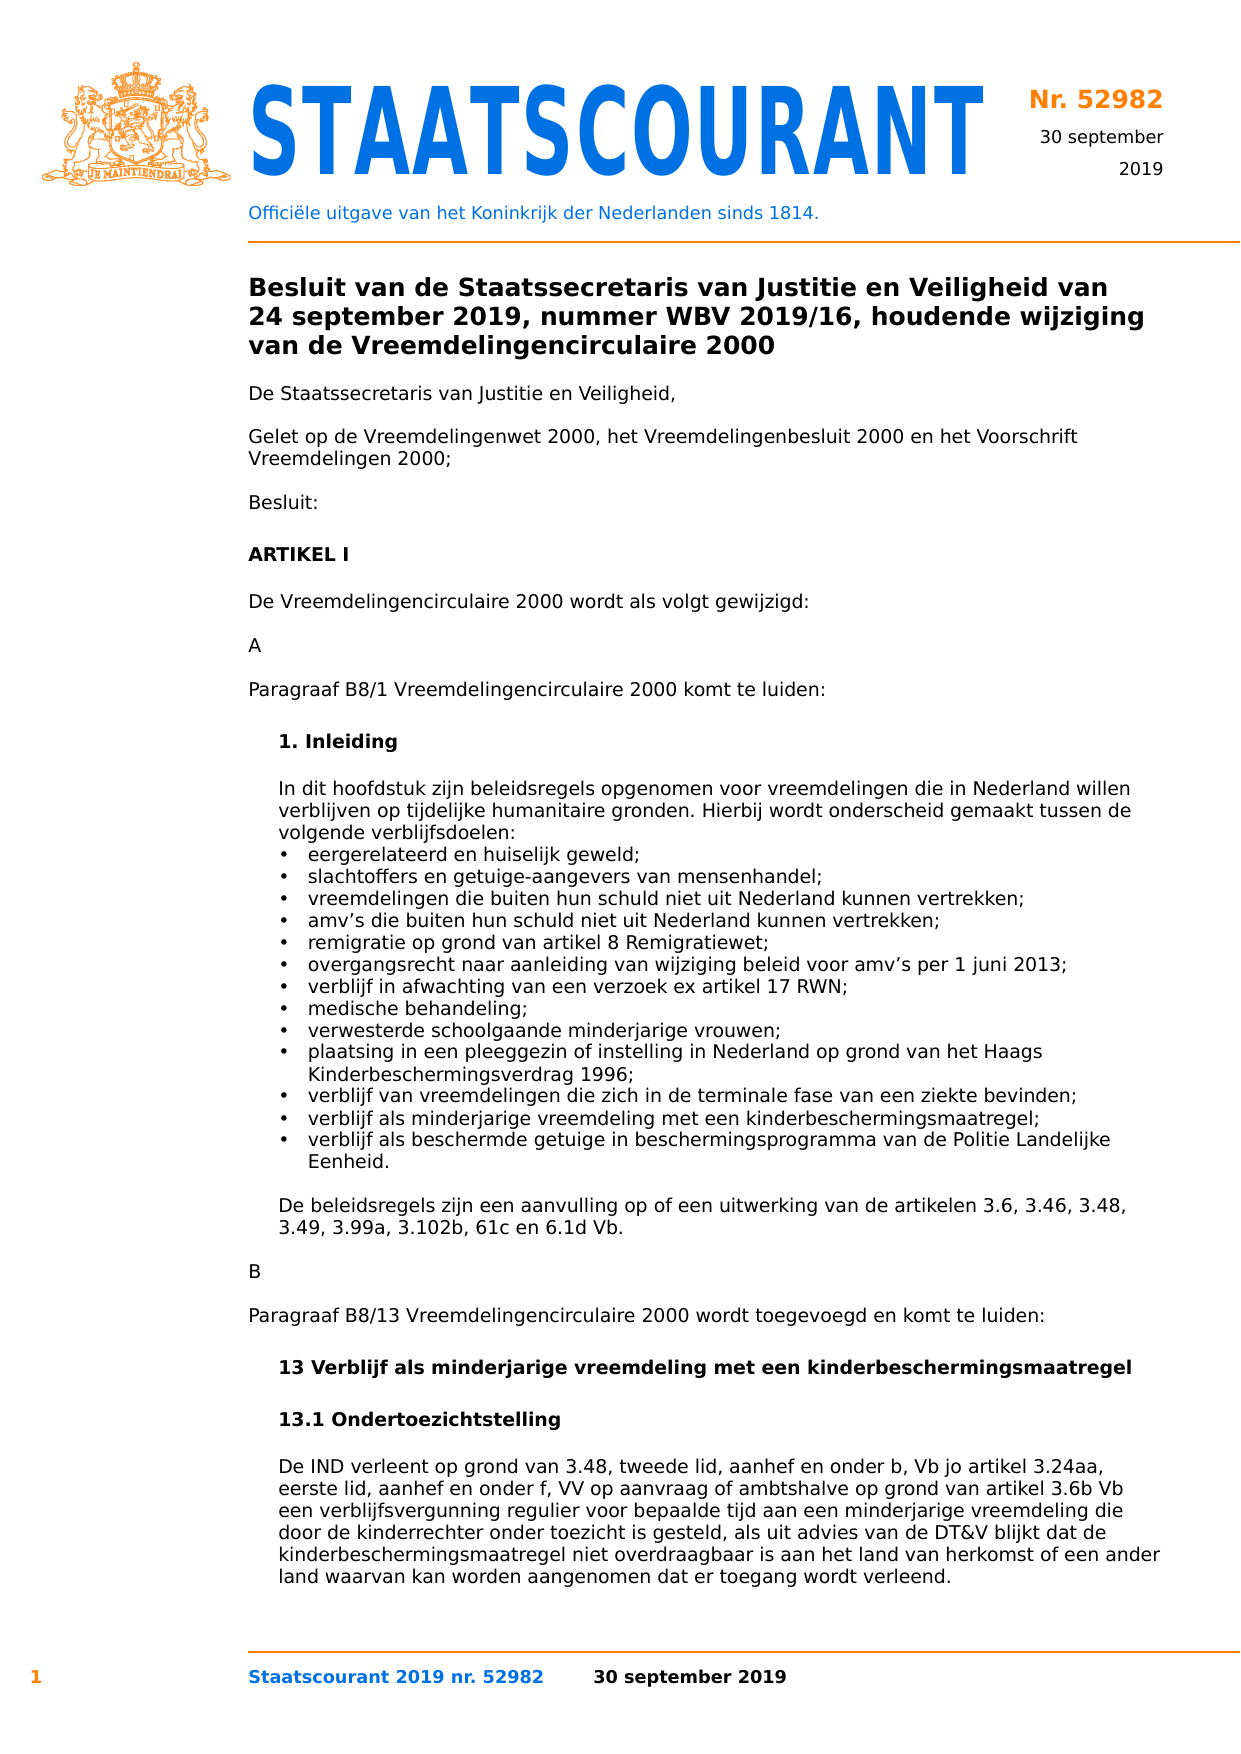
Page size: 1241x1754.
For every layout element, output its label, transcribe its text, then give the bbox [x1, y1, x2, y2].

text Paragraaf B8/1 Vreemdelingencirculaire 2000 komt te luiden: [248, 679, 1163, 701]
text • medische behandeling; [278, 997, 1163, 1019]
table_cell 30 september [998, 121, 1240, 153]
text • verblijf van vreemdelingen die zich in de terminale fase van een ziekte bevinden; [278, 1085, 1163, 1107]
text • plaatsing in een pleeggezin of instelling in Nederland op grond van het Haags Kinderbeschermingsverdrag 1996; [278, 1041, 1163, 1085]
text • verblijf als minderjarige vreemdeling met een kinderbeschermingsmaatregel; [278, 1107, 1163, 1129]
table_cell 2019 [998, 153, 1240, 203]
text • remigratie op grond van artikel 8 Remigratiewet; [278, 932, 1163, 953]
text • overgangsrecht naar aanleiding van wijziging beleid voor amv’s per 1 juni 2013; [278, 953, 1163, 976]
text In dit hoofdstuk zijn beleidsregels opgenomen voor vreemdelingen die in Nederland willen verblijven op tijdelijke humanitaire gronden. Hierbij wordt onderscheid gemaakt tussen de volgende verblijfsdoelen: [278, 778, 1163, 844]
picture [41, 62, 231, 186]
text • verwesterde schoolgaande minderjarige vrouwen; [278, 1019, 1163, 1041]
table_header [25, 62, 248, 241]
text • amv’s die buiten hun schuld niet uit Nederland kunnen vertrekken; [278, 909, 1163, 932]
text De Vreemdelingencirculaire 2000 wordt als volgt gewijzigd: [248, 591, 1163, 613]
text Gelet op de Vreemdelingenwet 2000, het Vreemdelingenbesluit 2000 en het Voorschrift Vreemdelingen 2000; [248, 426, 1163, 470]
table_header Nr. 52982 [998, 62, 1240, 121]
table_header STAATSCOURANT [248, 62, 998, 203]
text • slachtoffers en getuige-aangevers van mensenhandel; [278, 866, 1163, 888]
subtitle 1. Inleiding [278, 731, 1163, 753]
text De IND verleent op grond van 3.48, tweede lid, aanhef en onder b, Vb jo artikel 3.24aa, eerste lid, aanhef en onder f, VV op aanvraag of ambtshalve op grond van artikel 3.6b Vb een verblijfsvergunning regulier voor bepaalde tijd aan een minderjarige vreemdeling die door de kinderrechter onder toezicht is gesteld, als uit advies van de DT&V blijkt dat de kinderbeschermingsmaatregel niet overdraagbaar is aan het land van herkomst of een ander land waarvan kan worden aangenomen dat er toegang wordt verleend. [278, 1456, 1163, 1588]
subtitle ARTIKEL I [248, 544, 1163, 566]
subtitle Besluit van de Staatssecretaris van Justitie en Veiligheid van 24 september 2019, nummer WBV 2019/16, houdende wijziging van de Vreemdelingencirculaire 2000 [248, 273, 1163, 361]
text • vreemdelingen die buiten hun schuld niet uit Nederland kunnen vertrekken; [278, 888, 1163, 909]
subtitle 13 Verblijf als minderjarige vreemdeling met een kinderbeschermingsmaatregel [278, 1357, 1163, 1379]
text • verblijf als beschermde getuige in beschermingsprogramma van de Politie Landelijke Eenheid. [278, 1129, 1163, 1173]
text Besluit: [248, 492, 1163, 514]
text • verblijf in afwachting van een verzoek ex artikel 17 RWN; [278, 976, 1163, 997]
text • eergerelateerd en huiselijk geweld; [278, 844, 1163, 866]
subtitle 13.1 Ondertoezichtstelling [278, 1409, 1163, 1431]
table_cell Officiële uitgave van het Koninkrijk der Nederlanden sinds 1814. [248, 203, 1240, 241]
text A [248, 635, 1163, 657]
text De Staatssecretaris van Justitie en Veiligheid, [248, 382, 1163, 404]
text De beleidsregels zijn een aanvulling op of een uitwerking van de artikelen 3.6, 3.46, 3.48, 3.49, 3.99a, 3.102b, 61c en 6.1d Vb. [278, 1195, 1163, 1239]
text B [248, 1261, 1163, 1283]
text Paragraaf B8/13 Vreemdelingencirculaire 2000 wordt toegevoegd en komt te luiden: [248, 1305, 1163, 1327]
